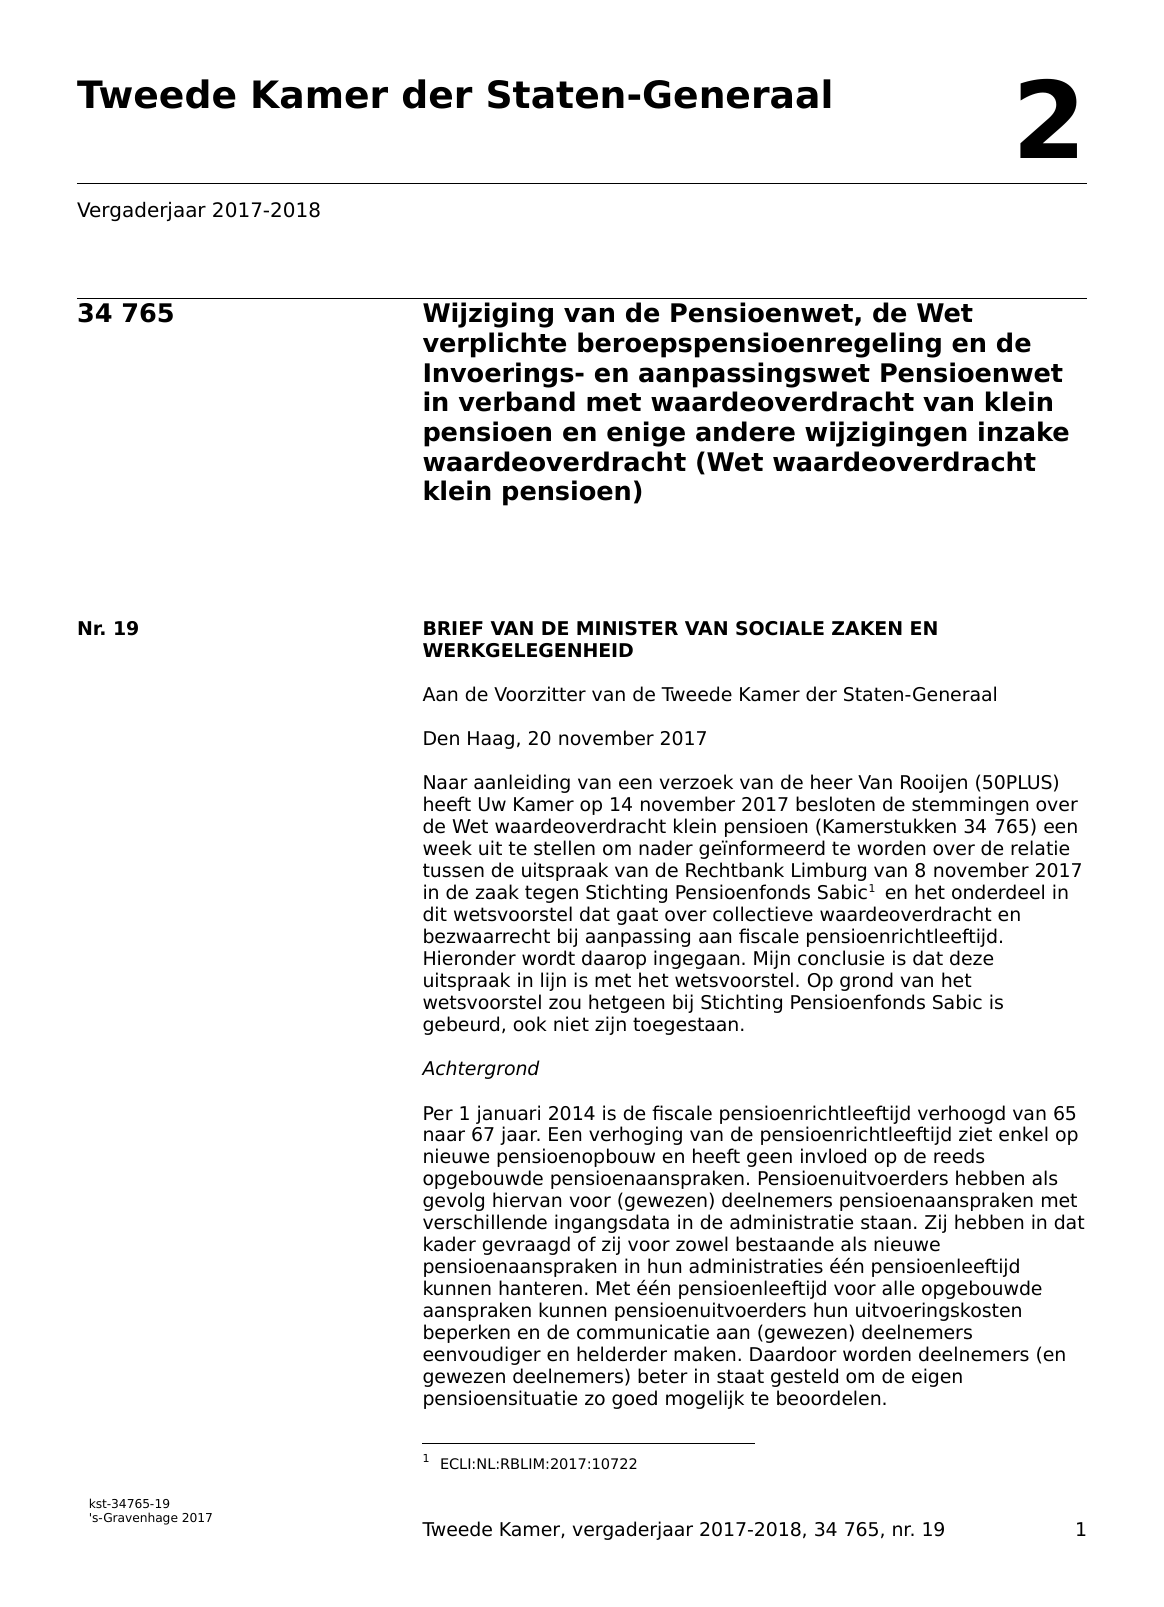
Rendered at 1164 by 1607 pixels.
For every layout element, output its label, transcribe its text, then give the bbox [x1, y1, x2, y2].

text Den Haag, 20 november 2017 [422, 728, 1087, 750]
subtitle Nr. 19 BRIEF VAN DE MINISTER VAN SOCIALE ZAKEN EN WERKGELEGENHEID [77, 618, 1087, 662]
text Per 1 januari 2014 is de fiscale pensioenrichtleeftijd verhoogd van 65 naar 67 jaar. Een verhoging van de pensioenrichtleeftijd ziet enkel op nieuwe pensioenopbouw en heeft geen invloed op de reeds opgebouwde pensioenaanspraken. Pensioenuitvoerders hebben als gevolg hiervan voor (gewezen) deelnemers pensioenaanspraken met verschillende ingangsdata in de administratie staan. Zij hebben in dat kader gevraagd of zij voor zowel bestaande als nieuwe pensioenaanspraken in hun administraties één pensioenleeftijd kunnen hanteren. Met één pensioenleeftijd voor alle opgebouwde aanspraken kunnen pensioenuitvoerders hun uitvoeringskosten beperken en de communicatie aan (gewezen) deelnemers eenvoudiger en helderder maken. Daardoor worden deelnemers (en gewezen deelnemers) beter in staat gesteld om de eigen pensioensituatie zo goed mogelijk te beoordelen. [422, 1102, 1087, 1410]
table_header 2 [886, 59, 1087, 183]
text Aan de Voorzitter van de Tweede Kamer der Staten-Generaal [422, 684, 1087, 706]
text Naar aanleiding van een verzoek van de heer Van Rooijen (50PLUS) heeft Uw Kamer op 14 november 2017 besloten de stemmingen over de Wet waardeoverdracht klein pensioen (Kamerstukken 34 765) een week uit te stellen om nader geïnformeerd te worden over de relatie tussen de uitspraak van de Rechtbank Limburg van 8 november 2017 in de zaak tegen Stichting Pensioenfonds Sabic en het onderdeel in dit wetsvoorstel dat gaat over collectieve waardeoverdracht en bezwaarrecht bij aanpassing aan fiscale pensioenrichtleeftijd. Hieronder wordt daarop ingegaan. Mijn conclusie is dat deze uitspraak in lijn is met het wetsvoorstel. Op grond van het wetsvoorstel zou hetgeen bij Stichting Pensioenfonds Sabic is gebeurd, ook niet zijn toegestaan. [422, 772, 1087, 1036]
table_header Tweede Kamer der Staten-Generaal [77, 59, 886, 183]
table_cell Vergaderjaar 2017-2018 [77, 184, 1087, 298]
text kst-34765-19 [88, 1497, 323, 1511]
text 's-Gravenhage 2017 [88, 1511, 323, 1525]
subtitle Achtergrond [422, 1058, 1087, 1080]
text ECLI:NL:RBLIM:2017:10722 [422, 1452, 1087, 1474]
subtitle 34 765 Wijziging van de Pensioenwet, de Wet verplichte beroepspensioenregeling en de Invoerings- en aanpassingswet Pensioenwet in verband met waardeoverdracht van klein pensioen en enige andere wijzigingen inzake waardeoverdracht (Wet waardeoverdracht klein pensioen) [77, 299, 1087, 507]
